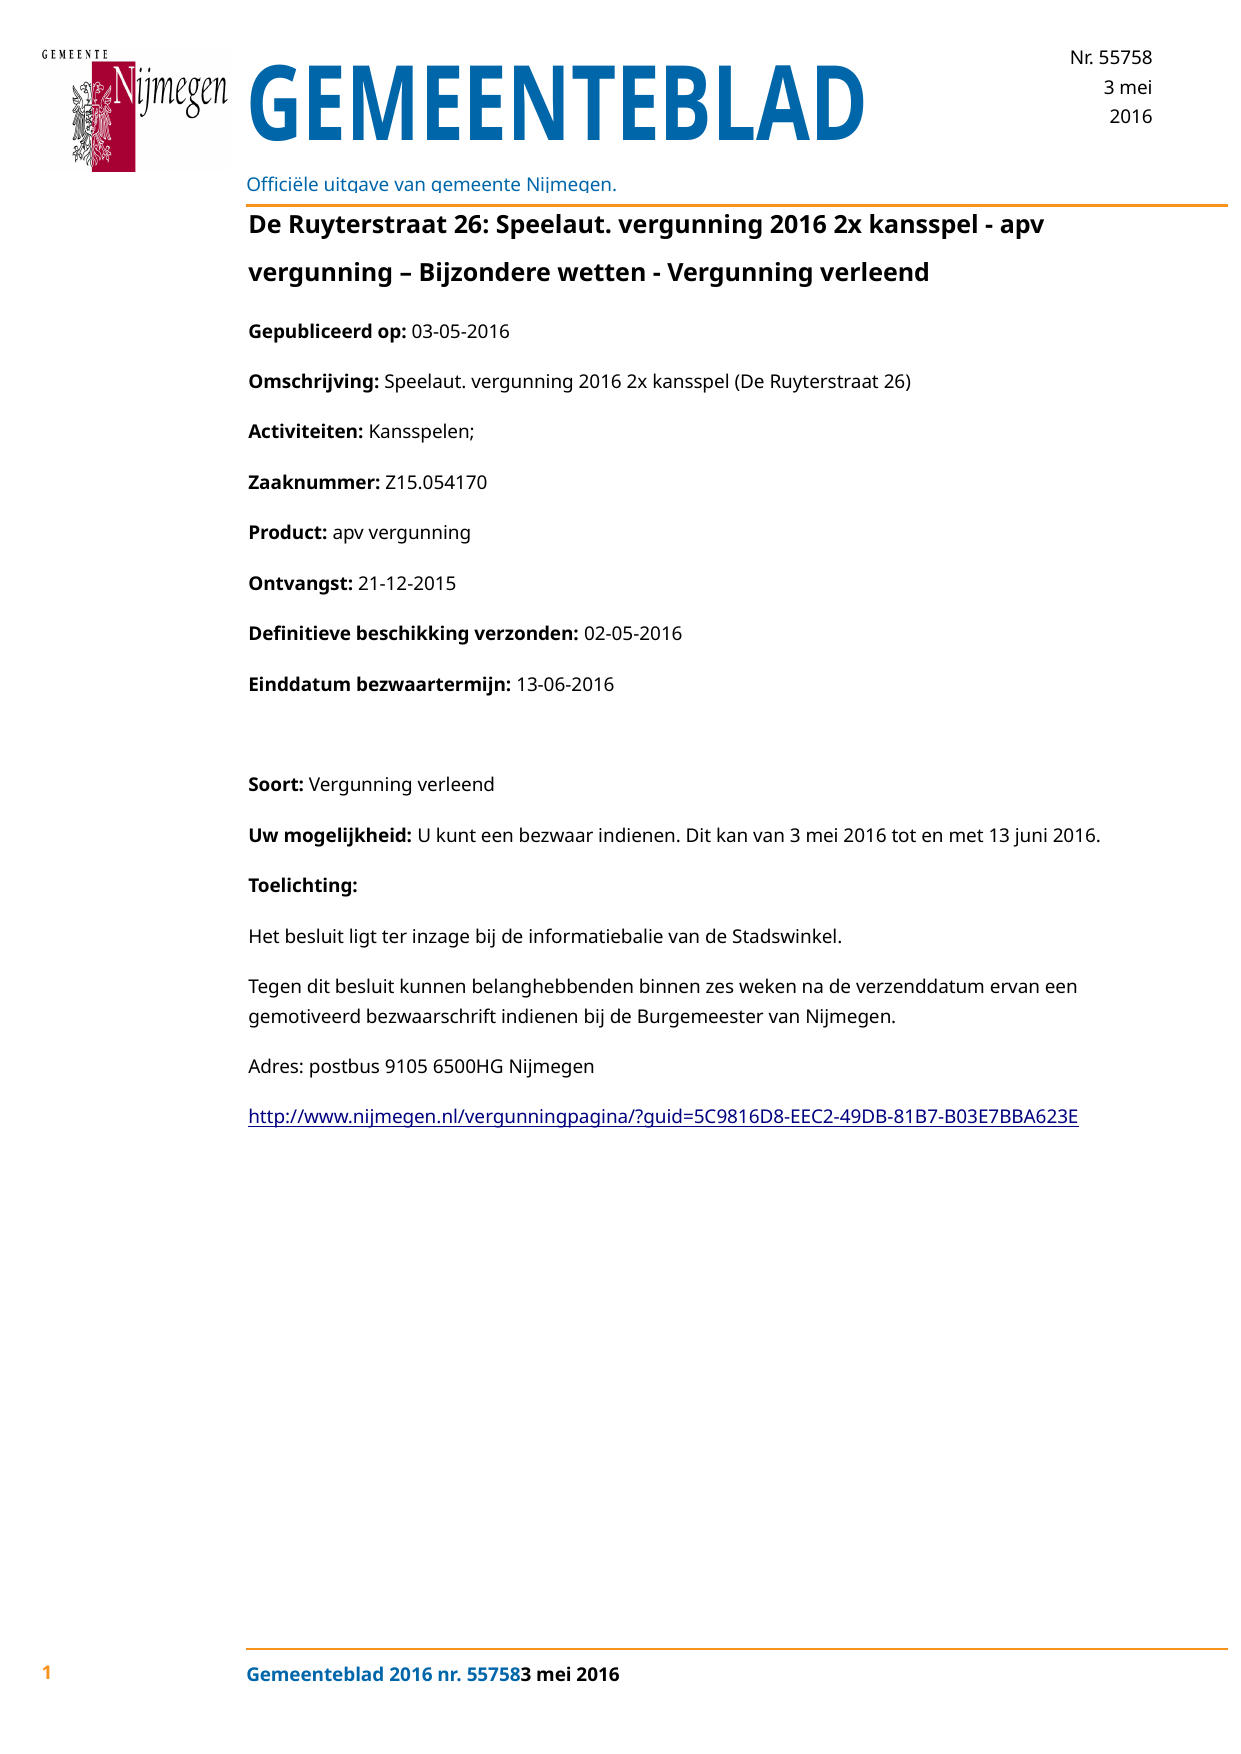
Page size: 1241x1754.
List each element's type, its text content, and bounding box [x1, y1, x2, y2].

text Activiteiten: Kansspelen; [248, 419, 1152, 444]
text Ontvangst: 21-12-2015 [248, 570, 1152, 596]
text De Ruyterstraat 26: Speelaut. vergunning 2016 2x kansspel - apv vergunning – Bijzondere wetten - Vergunning verleend [248, 207, 1152, 288]
picture [41, 47, 231, 172]
text http://www.nijmegen.nl/vergunningpagina/?guid=5C9816D8-EEC2-49DB-81B7-B03E7BBA623E [248, 1104, 1152, 1129]
text Gepubliceerd op: 03-05-2016 [248, 318, 1152, 344]
text Het besluit ligt ter inzage bij de informatiebalie van de Stadswinkel. [248, 923, 1152, 949]
text Definitieve beschikking verzonden: 02-05-2016 [248, 620, 1152, 646]
text Toelichting: [248, 872, 1152, 898]
text Product: apv vergunning [248, 519, 1152, 545]
text Tegen dit besluit kunnen belanghebbenden binnen zes weken na de verzenddatum ervan een gemotiveerd bezwaarschrift indienen bij de Burgemeester van Nijmegen. [248, 973, 1152, 1029]
text Einddatum bezwaartermijn: 13-06-2016 [248, 671, 1152, 697]
text Uw mogelijkheid: U kunt een bezwaar indienen. Dit kan van 3 mei 2016 tot en met 13 juni 2016. [248, 822, 1152, 848]
text Adres: postbus 9105 6500HG Nijmegen [248, 1053, 1152, 1079]
text Soort: Vergunning verleend [248, 772, 1152, 797]
text Zaaknummer: Z15.054170 [248, 469, 1152, 495]
text Omschrijving: Speelaut. vergunning 2016 2x kansspel (De Ruyterstraat 26) [248, 368, 1152, 394]
